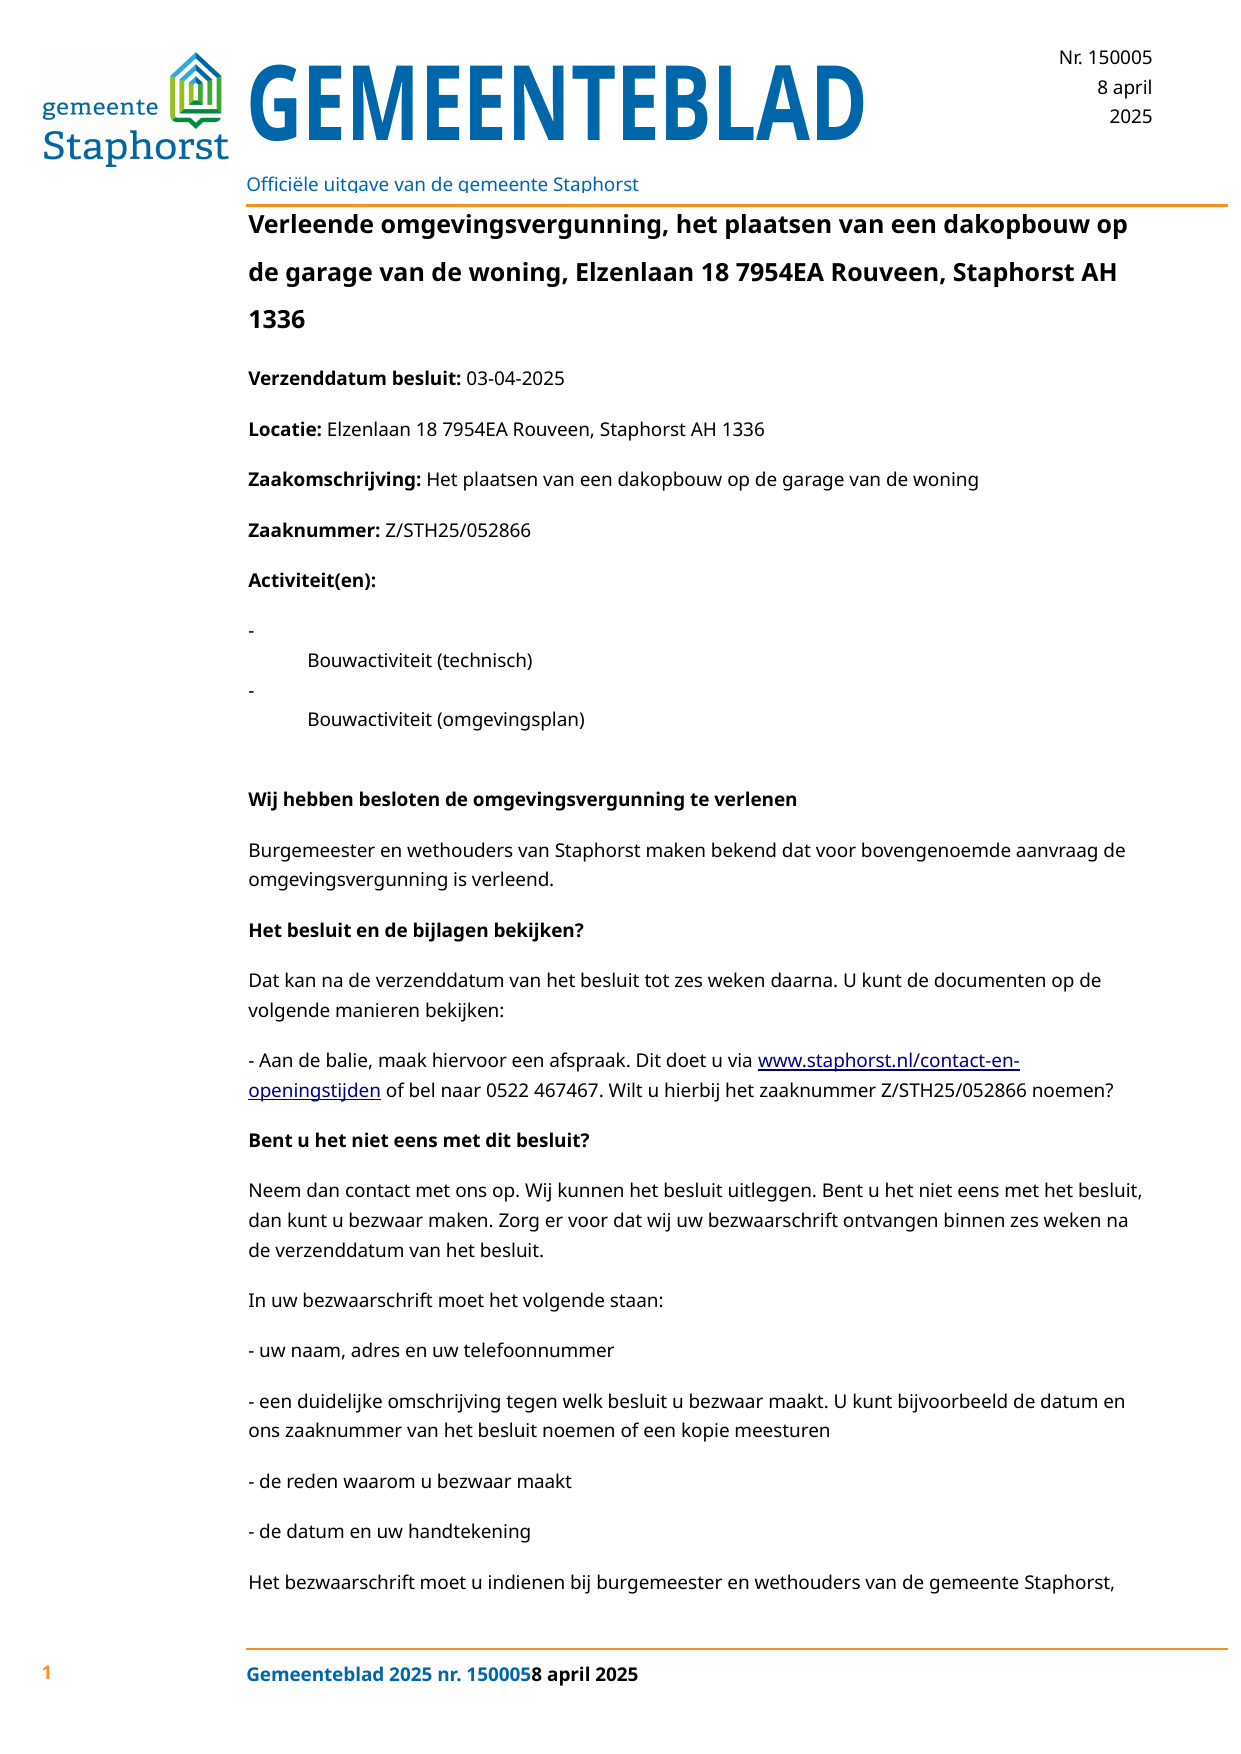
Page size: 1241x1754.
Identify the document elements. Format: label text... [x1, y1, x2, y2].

list Bouwactiviteit (technisch) [248, 647, 1152, 673]
text Activiteit(en): [248, 567, 1152, 593]
text Dat kan na de verzenddatum van het besluit tot zes weken daarna. U kunt de documenten op de volgende manieren bekijken: [248, 967, 1152, 1022]
text Zaakomschrijving: Het plaatsen van een dakopbouw op de garage van de woning [248, 466, 1152, 492]
text Zaaknummer: Z/STH25/052866 [248, 517, 1152, 542]
text - uw naam, adres en uw telefoonnummer [248, 1338, 1152, 1363]
text Bent u het niet eens met dit besluit? [248, 1127, 1152, 1153]
list Bouwactiviteit (omgevingsplan) [248, 706, 1152, 732]
text Het bezwaarschrift moet u indienen bij burgemeester en wethouders van de gemeente Staphorst, [248, 1569, 1152, 1594]
picture [41, 47, 231, 172]
text Locatie: Elzenlaan 18 7954EA Rouveen, Staphorst AH 1336 [248, 416, 1152, 442]
text Het besluit en de bijlagen bekijken? [248, 917, 1152, 942]
text - de datum en uw handtekening [248, 1518, 1152, 1544]
text Wij hebben besloten de omgevingsvergunning te verlenen [248, 786, 1152, 812]
text - een duidelijke omschrijving tegen welk besluit u bezwaar maakt. U kunt bijvoorbeeld de datum en ons zaaknummer van het besluit noemen of een kopie meesturen [248, 1388, 1152, 1443]
text Burgemeester en wethouders van Staphorst maken bekend dat voor bovengenoemde aanvraag de omgevingsvergunning is verleend. [248, 837, 1152, 892]
text - de reden waarom u bezwaar maakt [248, 1468, 1152, 1494]
text - Aan de balie, maak hiervoor een afspraak. Dit doet u via www.staphorst.nl/contact-en-openingstijden of bel naar 0522 467467. Wilt u hierbij het zaaknummer Z/STH25/052866 noemen? [248, 1047, 1152, 1102]
text In uw bezwaarschrift moet het volgende staan: [248, 1287, 1152, 1313]
text Verzenddatum besluit: 03-04-2025 [248, 366, 1152, 391]
text Neem dan contact met ons op. Wij kunnen het besluit uitleggen. Bent u het niet eens met het besluit, dan kunt u bezwaar maken. Zorg er voor dat wij uw bezwaarschrift ontvangen binnen zes weken na de verzenddatum van het besluit. [248, 1178, 1152, 1262]
text Verleende omgevingsvergunning, het plaatsen van een dakopbouw op de garage van de woning, Elzenlaan 18 7954EA Rouveen, Staphorst AH 1336 [248, 207, 1152, 336]
